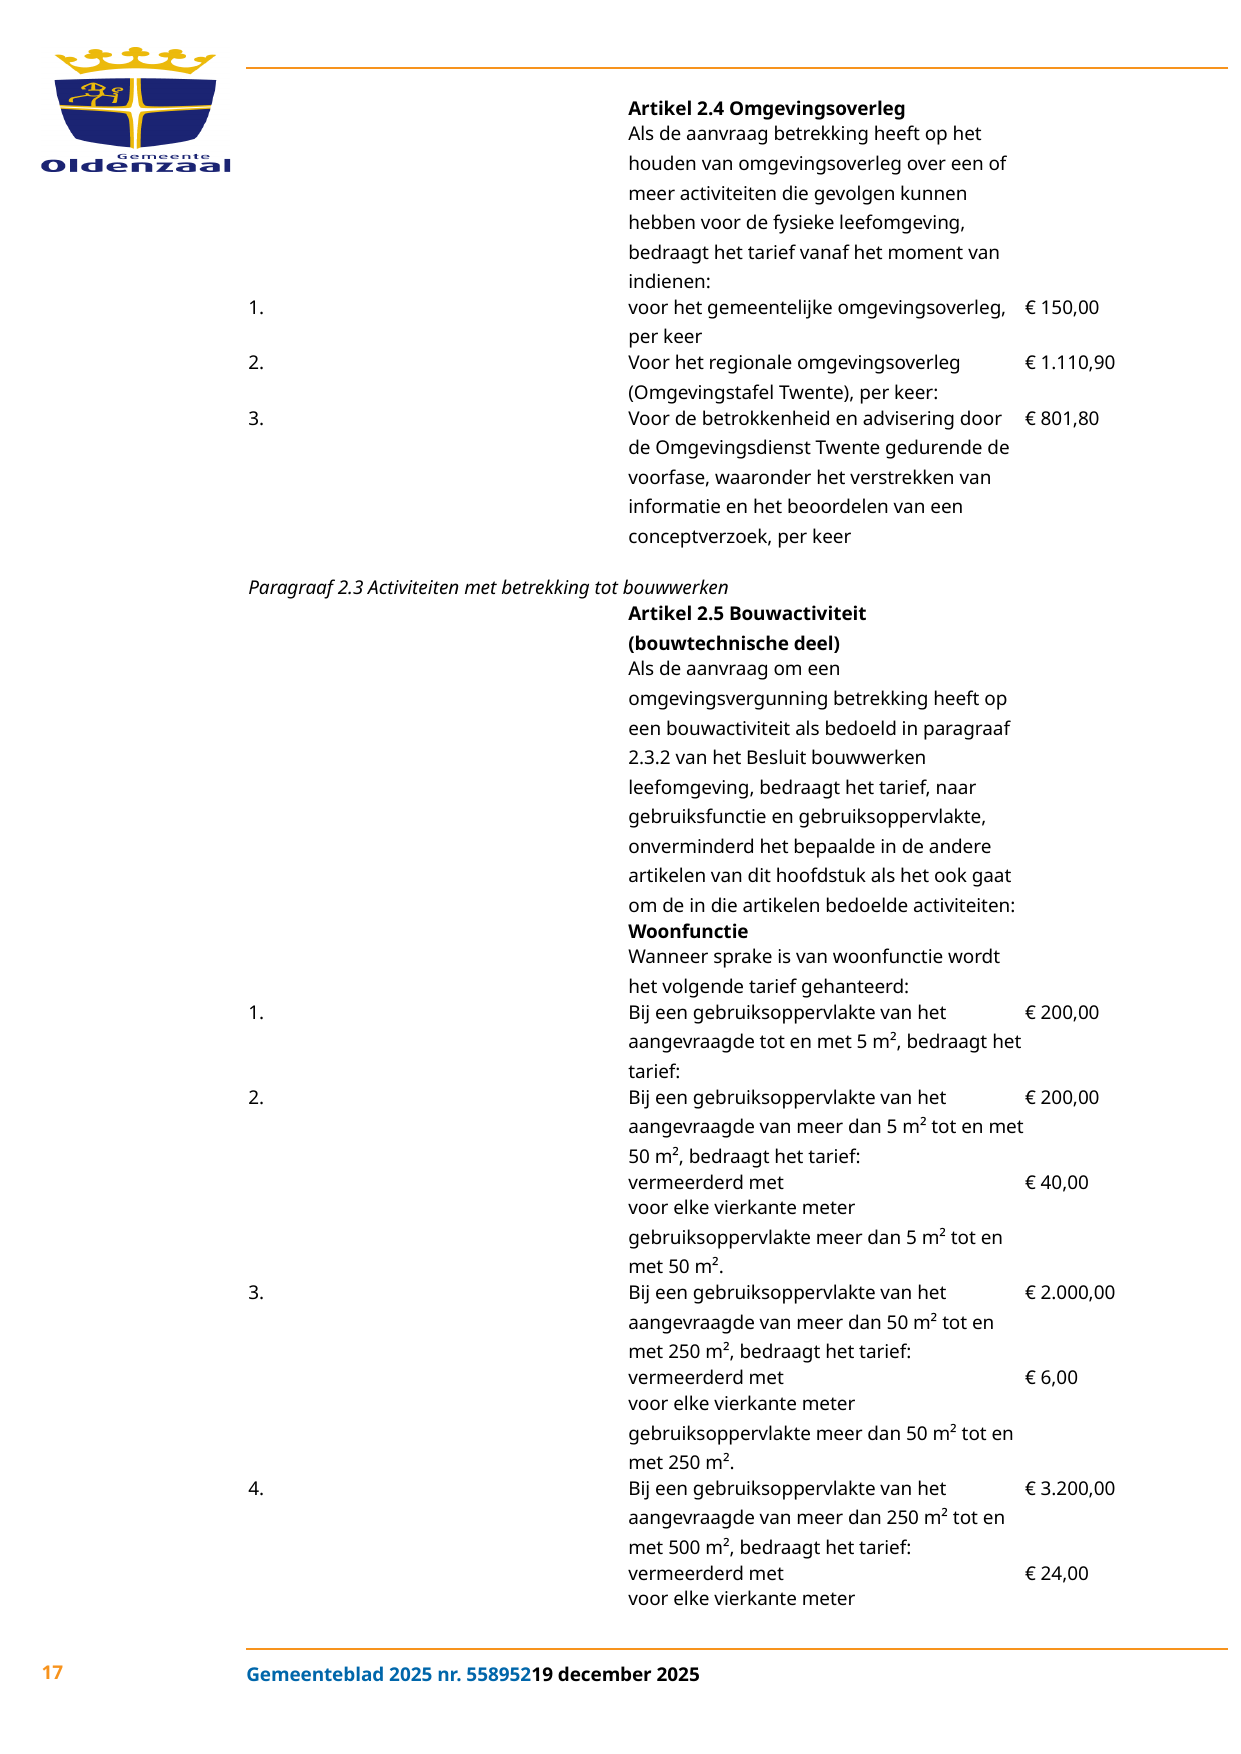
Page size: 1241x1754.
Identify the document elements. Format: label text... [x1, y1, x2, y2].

table_cell [1025, 121, 1152, 294]
table_cell [248, 1390, 375, 1475]
table_cell € 200,00 [1025, 999, 1152, 1084]
table_cell [375, 549, 501, 574]
table_cell vermeerderd met [628, 1560, 1025, 1586]
table_cell [375, 1475, 501, 1560]
table_cell [248, 918, 375, 944]
table_cell [501, 1195, 628, 1279]
table_cell 1. [248, 999, 375, 1084]
table_cell [1025, 575, 1152, 600]
table_cell Bij een gebruiksoppervlakte van het aangevraagde van meer dan 250 m² tot en met 500 m², bedraagt het tarief: [628, 1475, 1025, 1560]
table_cell Woonfunctie [628, 918, 1025, 944]
table_cell € 200,00 [1025, 1084, 1152, 1169]
table_cell 3. [248, 1280, 375, 1364]
table_cell € 6,00 [1025, 1364, 1152, 1390]
table_cell [1025, 656, 1152, 918]
table_cell [375, 350, 501, 405]
table_cell voor elke vierkante meter [628, 1586, 1025, 1611]
table_cell [628, 549, 1025, 574]
table_cell [1025, 600, 1152, 656]
table_cell [375, 1364, 501, 1390]
table_cell € 150,00 [1025, 294, 1152, 349]
table_cell Artikel 2.5 Bouwactiviteit (bouwtechnische deel) [628, 600, 1025, 656]
table_cell [1025, 1195, 1152, 1279]
table_cell voor elke vierkante meter gebruiksoppervlakte meer dan 5 m² tot en met 50 m². [628, 1195, 1025, 1279]
table_cell [248, 549, 375, 574]
table_cell [1025, 1586, 1152, 1611]
table_cell [375, 944, 501, 999]
table_cell [501, 1475, 628, 1560]
table_cell 4. [248, 1475, 375, 1560]
table_cell [501, 549, 628, 574]
table_cell [375, 656, 501, 918]
table_cell voor elke vierkante meter gebruiksoppervlakte meer dan 50 m² tot en met 250 m². [628, 1390, 1025, 1475]
table_cell [501, 95, 628, 121]
table_cell [501, 121, 628, 294]
table_cell [375, 1586, 501, 1611]
table_cell [375, 1084, 501, 1169]
table_cell [375, 1169, 501, 1194]
table_cell Wanneer sprake is van woonfunctie wordt het volgende tarief gehanteerd: [628, 944, 1025, 999]
table_cell Artikel 2.4 Omgevingsoverleg [628, 95, 1025, 121]
table_cell [375, 918, 501, 944]
table_cell € 3.200,00 [1025, 1475, 1152, 1560]
table_cell [1025, 944, 1152, 999]
table_cell 1. [248, 294, 375, 349]
table_cell [375, 1560, 501, 1586]
table_cell Als de aanvraag om een omgevingsvergunning betrekking heeft op een bouwactiviteit als bedoeld in paragraaf 2.3.2 van het Besluit bouwwerken leefomgeving, bedraagt het tarief, naar gebruiksfunctie en gebruiksoppervlakte, onverminderd het bepaalde in de andere artikelen van dit hoofdstuk als het ook gaat om de in die artikelen bedoelde activiteiten: [628, 656, 1025, 918]
table_cell [1025, 95, 1152, 121]
table_cell Als de aanvraag betrekking heeft op het houden van omgevingsoverleg over een of meer activiteiten die gevolgen kunnen hebben voor de fysieke leefomgeving, bedraagt het tarief vanaf het moment van indienen: [628, 121, 1025, 294]
table_cell [501, 944, 628, 999]
table_cell [375, 1195, 501, 1279]
table_cell Voor het regionale omgevingsoverleg (Omgevingstafel Twente), per keer: [628, 350, 1025, 405]
table_cell [375, 600, 501, 656]
table_cell [501, 1084, 628, 1169]
table_cell € 2.000,00 [1025, 1280, 1152, 1364]
table_cell [248, 600, 375, 656]
table_cell voor het gemeentelijke omgevingsoverleg, per keer [628, 294, 1025, 349]
table_cell [375, 999, 501, 1084]
table_cell [501, 405, 628, 549]
table_cell [501, 999, 628, 1084]
table_cell [248, 121, 375, 294]
table_cell [248, 944, 375, 999]
table_cell [248, 1364, 375, 1390]
table_cell [501, 918, 628, 944]
table_cell Bij een gebruiksoppervlakte van het aangevraagde tot en met 5 m², bedraagt het tarief: [628, 999, 1025, 1084]
table_cell vermeerderd met [628, 1364, 1025, 1390]
table_cell [501, 1560, 628, 1586]
table_cell [1025, 918, 1152, 944]
table_cell [375, 121, 501, 294]
table_cell 2. [248, 1084, 375, 1169]
table_cell 3. [248, 405, 375, 549]
table_cell [375, 95, 501, 121]
table_cell [375, 405, 501, 549]
table_cell [375, 294, 501, 349]
table_cell [248, 1169, 375, 1194]
table_cell 2. [248, 350, 375, 405]
table_cell [375, 1390, 501, 1475]
table_cell vermeerderd met [628, 1169, 1025, 1194]
table_cell € 24,00 [1025, 1560, 1152, 1586]
picture [41, 47, 231, 172]
table_cell Paragraaf 2.3 Activiteiten met betrekking tot bouwwerken [248, 575, 1025, 600]
table_cell [501, 350, 628, 405]
table_cell Bij een gebruiksoppervlakte van het aangevraagde van meer dan 50 m² tot en met 250 m², bedraagt het tarief: [628, 1280, 1025, 1364]
table_cell Voor de betrokkenheid en advisering door de Omgevingsdienst Twente gedurende de voorfase, waaronder het verstrekken van informatie en het beoordelen van een conceptverzoek, per keer [628, 405, 1025, 549]
table_cell [501, 1390, 628, 1475]
table_cell [375, 1280, 501, 1364]
table_cell [501, 1364, 628, 1390]
table_cell [248, 1586, 375, 1611]
table_cell € 1.110,90 [1025, 350, 1152, 405]
table_cell [501, 600, 628, 656]
table_cell [248, 1195, 375, 1279]
table_cell [501, 656, 628, 918]
table_cell [248, 95, 375, 121]
table_cell [501, 1586, 628, 1611]
table_cell [248, 1560, 375, 1586]
table_cell € 801,80 [1025, 405, 1152, 549]
table_cell [248, 656, 375, 918]
table_cell [1025, 1390, 1152, 1475]
table_cell [501, 1280, 628, 1364]
table_cell [501, 1169, 628, 1194]
table_cell [501, 294, 628, 349]
table_cell € 40,00 [1025, 1169, 1152, 1194]
table_cell Bij een gebruiksoppervlakte van het aangevraagde van meer dan 5 m² tot en met 50 m², bedraagt het tarief: [628, 1084, 1025, 1169]
table_cell [1025, 549, 1152, 574]
